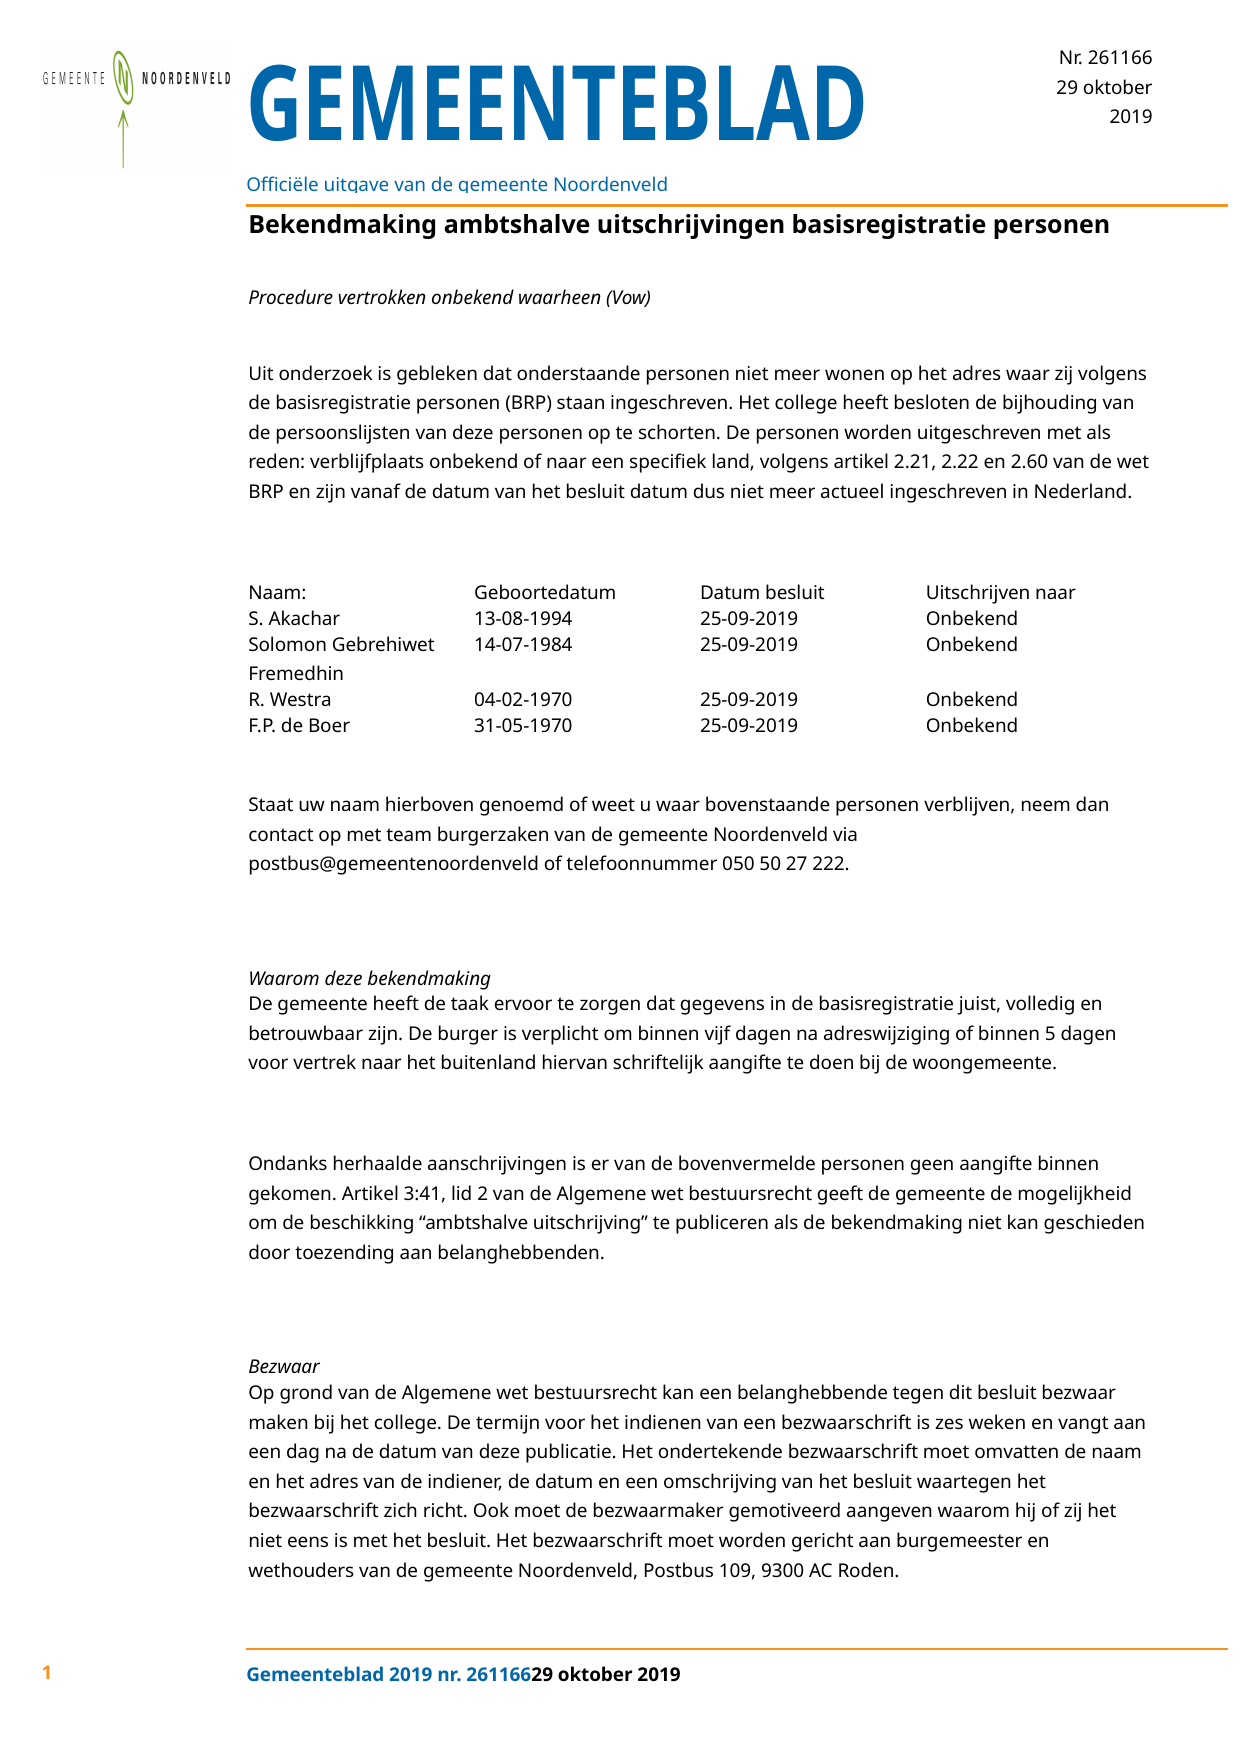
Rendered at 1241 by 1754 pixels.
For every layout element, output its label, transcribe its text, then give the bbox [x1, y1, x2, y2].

table_cell 04-02-1970 [474, 686, 700, 712]
table_cell 25-09-2019 [700, 631, 926, 686]
text Uit onderzoek is gebleken dat onderstaande personen niet meer wonen op het adres waar zij volgens de basisregistratie personen (BRP) staan ingeschreven. Het college heeft besloten de bijhouding van de persoonslijsten van deze personen op te schorten. De personen worden uitgeschreven met als reden: verblijfplaats onbekend of naar een specifiek land, volgens artikel 2.21, 2.22 en 2.60 van de wet BRP en zijn vanaf de datum van het besluit datum dus niet meer actueel ingeschreven in Nederland. [248, 360, 1152, 504]
table_cell 14-07-1984 [474, 631, 700, 686]
picture [41, 47, 231, 172]
table_header Naam: [248, 579, 474, 605]
table_cell Onbekend [926, 712, 1152, 737]
table_header Uitschrijven naar [926, 579, 1152, 605]
table_cell S. Akachar [248, 605, 474, 631]
table_header Geboortedatum [474, 579, 700, 605]
table_cell Solomon Gebrehiwet Fremedhin [248, 631, 474, 686]
table_cell Onbekend [926, 631, 1152, 686]
text Procedure vertrokken onbekend waarheen (Vow) [248, 284, 1152, 309]
table_cell Onbekend [926, 605, 1152, 631]
table_cell 13-08-1994 [474, 605, 700, 631]
table_cell 25-09-2019 [700, 686, 926, 712]
table_cell F.P. de Boer [248, 712, 474, 737]
table_cell 25-09-2019 [700, 605, 926, 631]
text Bekendmaking ambtshalve uitschrijvingen basisregistratie personen [248, 207, 1152, 241]
text Waarom deze bekendmaking [248, 965, 1152, 990]
table_header Datum besluit [700, 579, 926, 605]
text Op grond van de Algemene wet bestuursrecht kan een belanghebbende tegen dit besluit bezwaar maken bij het college. De termijn voor het indienen van een bezwaarschrift is zes weken en vangt aan een dag na de datum van deze publicatie. Het ondertekende bezwaarschrift moet omvatten de naam en het adres van de indiener, de datum en een omschrijving van het besluit waartegen het bezwaarschrift zich richt. Ook moet de bezwaarmaker gemotiveerd aangeven waarom hij of zij het niet eens is met het besluit. Het bezwaarschrift moet worden gericht aan burgemeester en wethouders van de gemeente Noordenveld, Postbus 109, 9300 AC Roden. [248, 1379, 1152, 1582]
text Bezwaar [248, 1353, 1152, 1379]
text Staat uw naam hierboven genoemd of weet u waar bovenstaande personen verblijven, neem dan contact op met team burgerzaken van de gemeente Noordenveld via postbus@gemeentenoordenveld of telefoonnummer 050 50 27 222. [248, 791, 1152, 876]
text De gemeente heeft de taak ervoor te zorgen dat gegevens in de basisregistratie juist, volledig en betrouwbaar zijn. De burger is verplicht om binnen vijf dagen na adreswijziging of binnen 5 dagen voor vertrek naar het buitenland hiervan schriftelijk aangifte te doen bij de woongemeente. [248, 990, 1152, 1075]
table_cell Onbekend [926, 686, 1152, 712]
table_cell 31-05-1970 [474, 712, 700, 737]
text Ondanks herhaalde aanschrijvingen is er van de bovenvermelde personen geen aangifte binnen gekomen. Artikel 3:41, lid 2 van de Algemene wet bestuursrecht geeft de gemeente de mogelijkheid om de beschikking “ambtshalve uitschrijving” te publiceren als de bekendmaking niet kan geschieden door toezending aan belanghebbenden. [248, 1150, 1152, 1265]
table_cell R. Westra [248, 686, 474, 712]
table_cell 25-09-2019 [700, 712, 926, 737]
